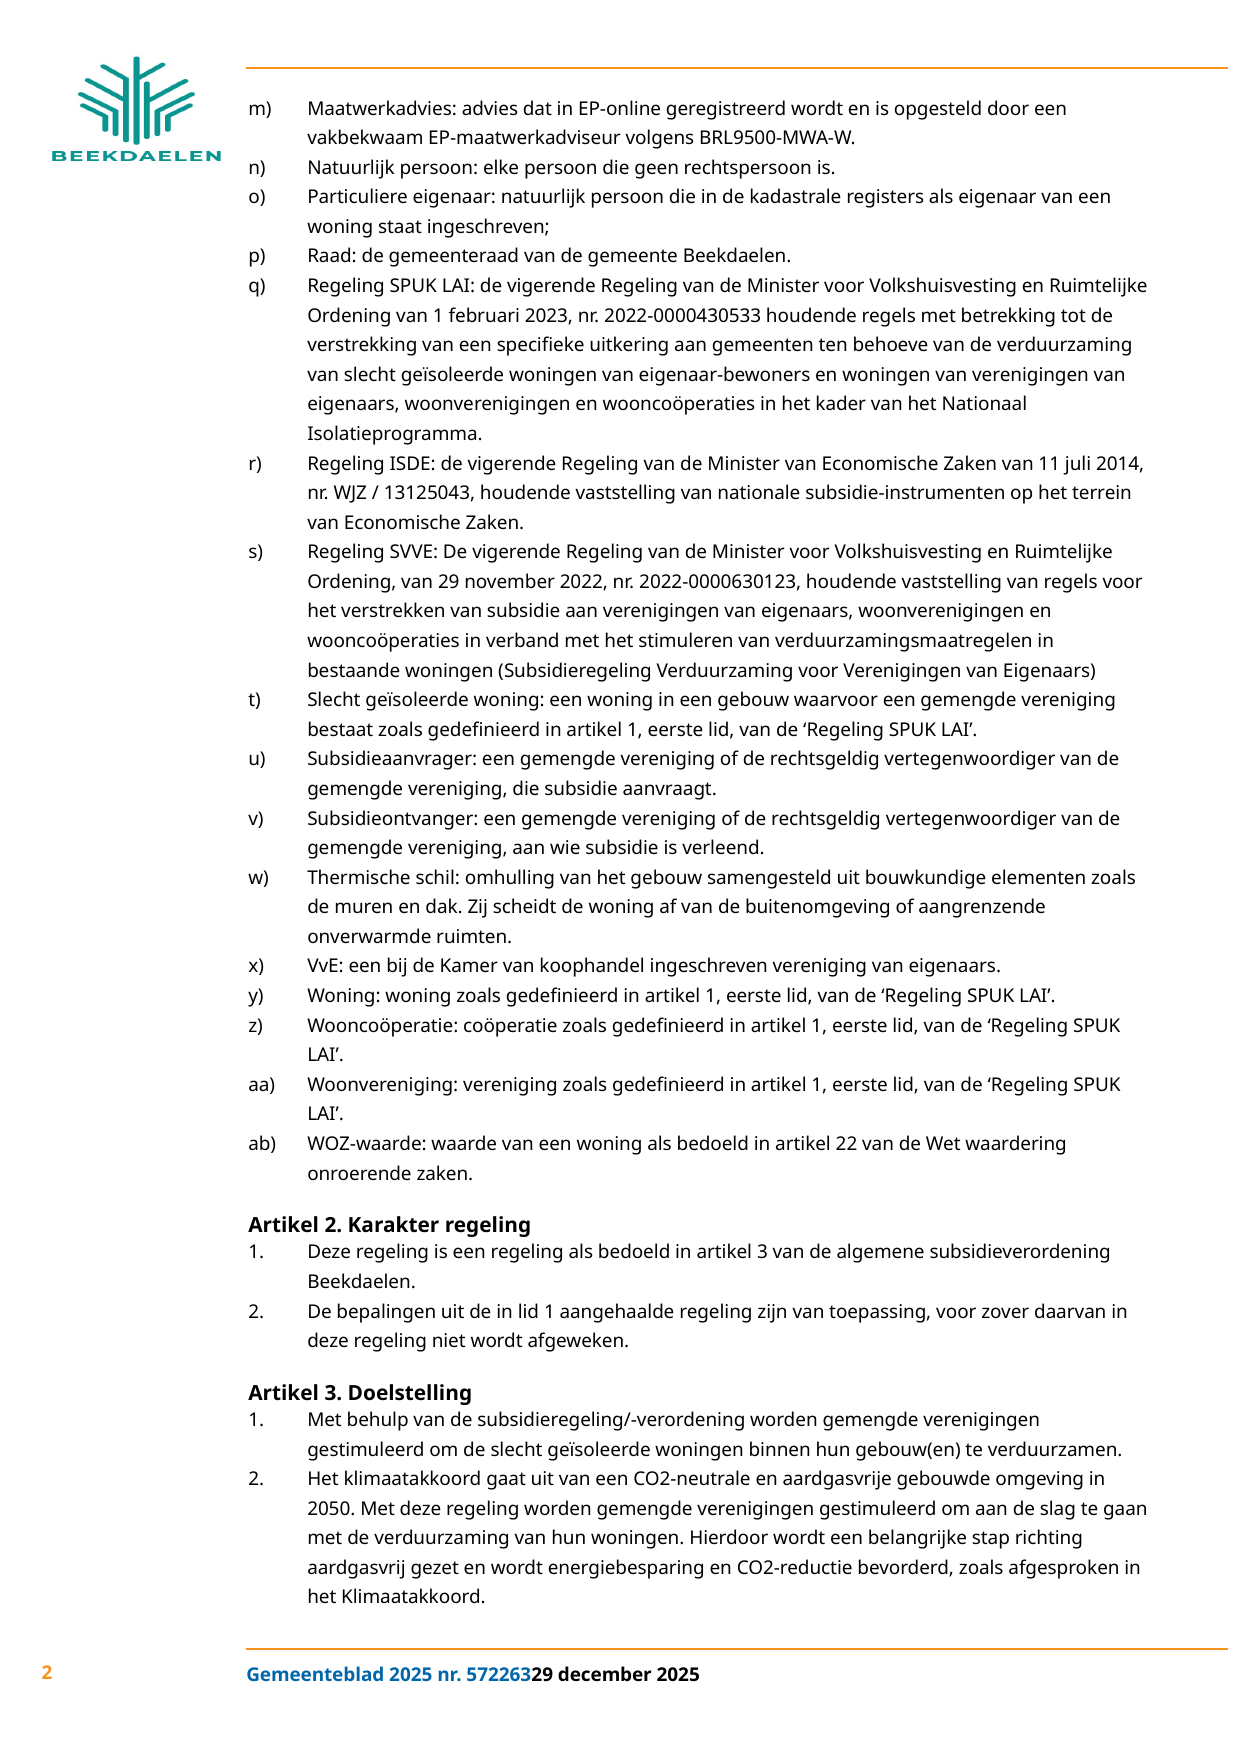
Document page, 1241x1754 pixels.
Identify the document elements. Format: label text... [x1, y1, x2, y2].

list Particuliere eigenaar: natuurlijk persoon die in de kadastrale registers als eigenaar van een woning staat ingeschreven; [248, 183, 1152, 239]
list Regeling ISDE: de vigerende Regeling van de Minister van Economische Zaken van 11 juli 2014, nr. WJZ / 13125043, houdende vaststelling van nationale subsidie-instrumenten op het terrein van Economische Zaken. [248, 450, 1152, 535]
list De bepalingen uit de in lid 1 aangehaalde regeling zijn van toepassing, voor zover daarvan in deze regeling niet wordt afgeweken. [248, 1298, 1152, 1353]
list Raad: de gemeenteraad van de gemeente Beekdaelen. [248, 243, 1152, 268]
list VvE: een bij de Kamer van koophandel ingeschreven vereniging van eigenaars. [248, 953, 1152, 978]
list Wooncoöperatie: coöperatie zoals gedefinieerd in artikel 1, eerste lid, van de ‘Regeling SPUK LAI’. [248, 1012, 1152, 1067]
list Natuurlijk persoon: elke persoon die geen rechtspersoon is. [248, 154, 1152, 180]
list Maatwerkadvies: advies dat in EP-online geregistreerd wordt en is opgesteld door een vakbekwaam EP-maatwerkadviseur volgens BRL9500-MWA-W. [248, 95, 1152, 150]
list Regeling SVVE: De vigerende Regeling van de Minister voor Volkshuisvesting en Ruimtelijke Ordening, van 29 november 2022, nr. 2022-0000630123, houdende vaststelling van regels voor het verstrekken van subsidie aan verenigingen van eigenaars, woonverenigingen en wooncoöperaties in verband met het stimuleren van verduurzamingsmaatregelen in bestaande woningen (Subsidieregeling Verduurzaming voor Verenigingen van Eigenaars) [248, 538, 1152, 683]
list Regeling SPUK LAI: de vigerende Regeling van de Minister voor Volkshuisvesting en Ruimtelijke Ordening van 1 februari 2023, nr. 2022-0000430533 houdende regels met betrekking tot de verstrekking van een specifieke uitkering aan gemeenten ten behoeve van de verduurzaming van slecht geïsoleerde woningen van eigenaar-bewoners en woningen van verenigingen van eigenaars, woonverenigingen en wooncoöperaties in het kader van het Nationaal Isolatieprogramma. [248, 272, 1152, 446]
list Woonvereniging: vereniging zoals gedefinieerd in artikel 1, eerste lid, van de ‘Regeling SPUK LAI’. [248, 1071, 1152, 1126]
list Slecht geïsoleerde woning: een woning in een gebouw waarvoor een gemengde vereniging bestaat zoals gedefinieerd in artikel 1, eerste lid, van de ‘Regeling SPUK LAI’. [248, 686, 1152, 742]
list Woning: woning zoals gedefinieerd in artikel 1, eerste lid, van de ‘Regeling SPUK LAI’. [248, 982, 1152, 1008]
list Thermische schil: omhulling van het gebouw samengesteld uit bouwkundige elementen zoals de muren en dak. Zij scheidt de woning af van de buitenomgeving of aangrenzende onverwarmde ruimten. [248, 864, 1152, 949]
list Deze regeling is een regeling als bedoeld in artikel 3 van de algemene subsidieverordening Beekdaelen. [248, 1239, 1152, 1294]
text Artikel 3. Doelstelling [248, 1378, 1152, 1406]
list Subsidieaanvrager: een gemengde vereniging of de rechtsgeldig vertegenwoordiger van de gemengde vereniging, die subsidie aanvraagt. [248, 746, 1152, 801]
list Met behulp van de subsidieregeling/-verordening worden gemengde verenigingen gestimuleerd om de slecht geïsoleerde woningen binnen hun gebouw(en) te verduurzamen. [248, 1406, 1152, 1462]
list Het klimaatakkoord gaat uit van een CO2-neutrale en aardgasvrije gebouwde omgeving in 2050. Met deze regeling worden gemengde verenigingen gestimuleerd om aan de slag te gaan met de verduurzaming van hun woningen. Hierdoor wordt een belangrijke stap richting aardgasvrij gezet en wordt energiebesparing en CO2-reductie bevorderd, zoals afgesproken in het Klimaatakkoord. [248, 1465, 1152, 1609]
list WOZ-waarde: waarde van een woning als bedoeld in artikel 22 van de Wet waardering onroerende zaken. [248, 1130, 1152, 1186]
text Artikel 2. Karakter regeling [248, 1210, 1152, 1239]
picture [41, 47, 231, 172]
list Subsidieontvanger: een gemengde vereniging of de rechtsgeldig vertegenwoordiger van de gemengde vereniging, aan wie subsidie is verleend. [248, 805, 1152, 860]
